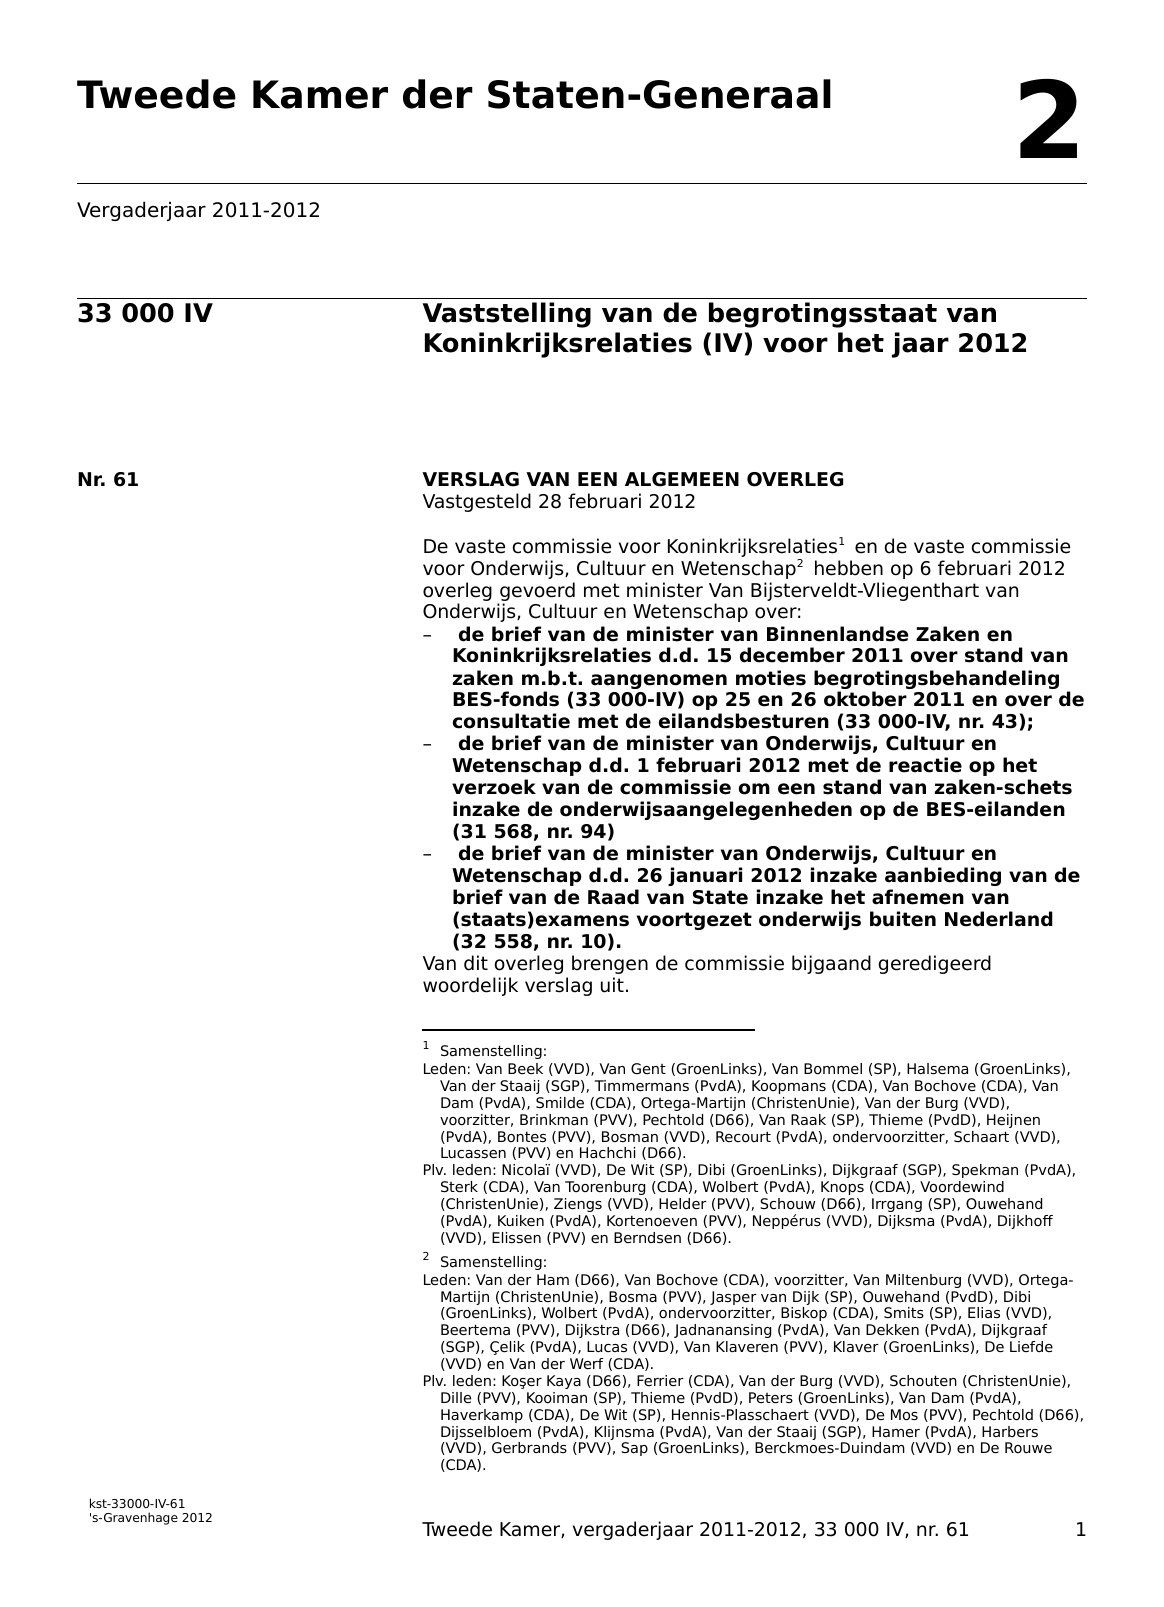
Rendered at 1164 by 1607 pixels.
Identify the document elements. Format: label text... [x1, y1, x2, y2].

text – de brief van de minister van Binnenlandse Zaken en Koninkrijksrelaties d.d. 15 december 2011 over stand van zaken m.b.t. aangenomen moties begrotingsbehandeling BES-fonds (33 000-IV) op 25 en 26 oktober 2011 en over de consultatie met de eilandsbesturen (33 000-IV, nr. 43); [422, 623, 1087, 733]
text De vaste commissie voor Koninkrijksrelaties en de vaste commissie voor Onderwijs, Cultuur en Wetenschap hebben op 6 februari 2012 overleg gevoerd met minister Van Bijsterveldt-Vliegenthart van Onderwijs, Cultuur en Wetenschap over: [422, 536, 1087, 623]
text Van dit overleg brengen de commissie bijgaand geredigeerd woordelijk verslag uit. [422, 953, 1087, 997]
text Leden: Van der Ham (D66), Van Bochove (CDA), voorzitter, Van Miltenburg (VVD), Ortega-Martijn (ChristenUnie), Bosma (PVV), Jasper van Dijk (SP), Ouwehand (PvdD), Dibi (GroenLinks), Wolbert (PvdA), ondervoorzitter, Biskop (CDA), Smits (SP), Elias (VVD), Beertema (PVV), Dijkstra (D66), Jadnanansing (PvdA), Van Dekken (PvdA), Dijkgraaf (SGP), Çelik (PvdA), Lucas (VVD), Van Klaveren (PVV), Klaver (GroenLinks), De Liefde (VVD) en Van der Werf (CDA). [422, 1272, 1087, 1373]
text Leden: Van Beek (VVD), Van Gent (GroenLinks), Van Bommel (SP), Halsema (GroenLinks), Van der Staaij (SGP), Timmermans (PvdA), Koopmans (CDA), Van Bochove (CDA), Van Dam (PvdA), Smilde (CDA), Ortega-Martijn (ChristenUnie), Van der Burg (VVD), voorzitter, Brinkman (PVV), Pechtold (D66), Van Raak (SP), Thieme (PvdD), Heijnen (PvdA), Bontes (PVV), Bosman (VVD), Recourt (PvdA), ondervoorzitter, Schaart (VVD), Lucassen (PVV) en Hachchi (D66). [422, 1061, 1087, 1162]
text Samenstelling: [422, 1039, 1087, 1061]
subtitle 33 000 IV Vaststelling van de begrotingsstaat van Koninkrijksrelaties (IV) voor het jaar 2012 [77, 299, 1087, 358]
subtitle Nr. 61 VERSLAG VAN EEN ALGEMEEN OVERLEG [77, 469, 1087, 491]
text – de brief van de minister van Onderwijs, Cultuur en Wetenschap d.d. 1 februari 2012 met de reactie op het verzoek van de commissie om een stand van zaken-schets inzake de onderwijsaangelegenheden op de BES-eilanden (31 568, nr. 94) [422, 733, 1087, 843]
table_header 2 [886, 59, 1087, 183]
text 's-Gravenhage 2012 [88, 1511, 323, 1525]
text Samenstelling: [422, 1250, 1087, 1272]
text – de brief van de minister van Onderwijs, Cultuur en Wetenschap d.d. 26 januari 2012 inzake aanbieding van de brief van de Raad van State inzake het afnemen van (staats)examens voortgezet onderwijs buiten Nederland (32 558, nr. 10). [422, 843, 1087, 953]
text Plv. leden: Koşer Kaya (D66), Ferrier (CDA), Van der Burg (VVD), Schouten (ChristenUnie), Dille (PVV), Kooiman (SP), Thieme (PvdD), Peters (GroenLinks), Van Dam (PvdA), Haverkamp (CDA), De Wit (SP), Hennis-Plasschaert (VVD), De Mos (PVV), Pechtold (D66), Dijsselbloem (PvdA), Klijnsma (PvdA), Van der Staaij (SGP), Hamer (PvdA), Harbers (VVD), Gerbrands (PVV), Sap (GroenLinks), Berckmoes-Duindam (VVD) en De Rouwe (CDA). [422, 1373, 1087, 1474]
text kst-33000-IV-61 [88, 1497, 323, 1511]
table_header Tweede Kamer der Staten-Generaal [77, 59, 886, 183]
text Plv. leden: Nicolaï (VVD), De Wit (SP), Dibi (GroenLinks), Dijkgraaf (SGP), Spekman (PvdA), Sterk (CDA), Van Toorenburg (CDA), Wolbert (PvdA), Knops (CDA), Voordewind (ChristenUnie), Ziengs (VVD), Helder (PVV), Schouw (D66), Irrgang (SP), Ouwehand (PvdA), Kuiken (PvdA), Kortenoeven (PVV), Neppérus (VVD), Dijksma (PvdA), Dijkhoff (VVD), Elissen (PVV) en Berndsen (D66). [422, 1162, 1087, 1247]
text Vastgesteld 28 februari 2012 [422, 491, 1087, 513]
table_cell Vergaderjaar 2011-2012 [77, 184, 1087, 298]
